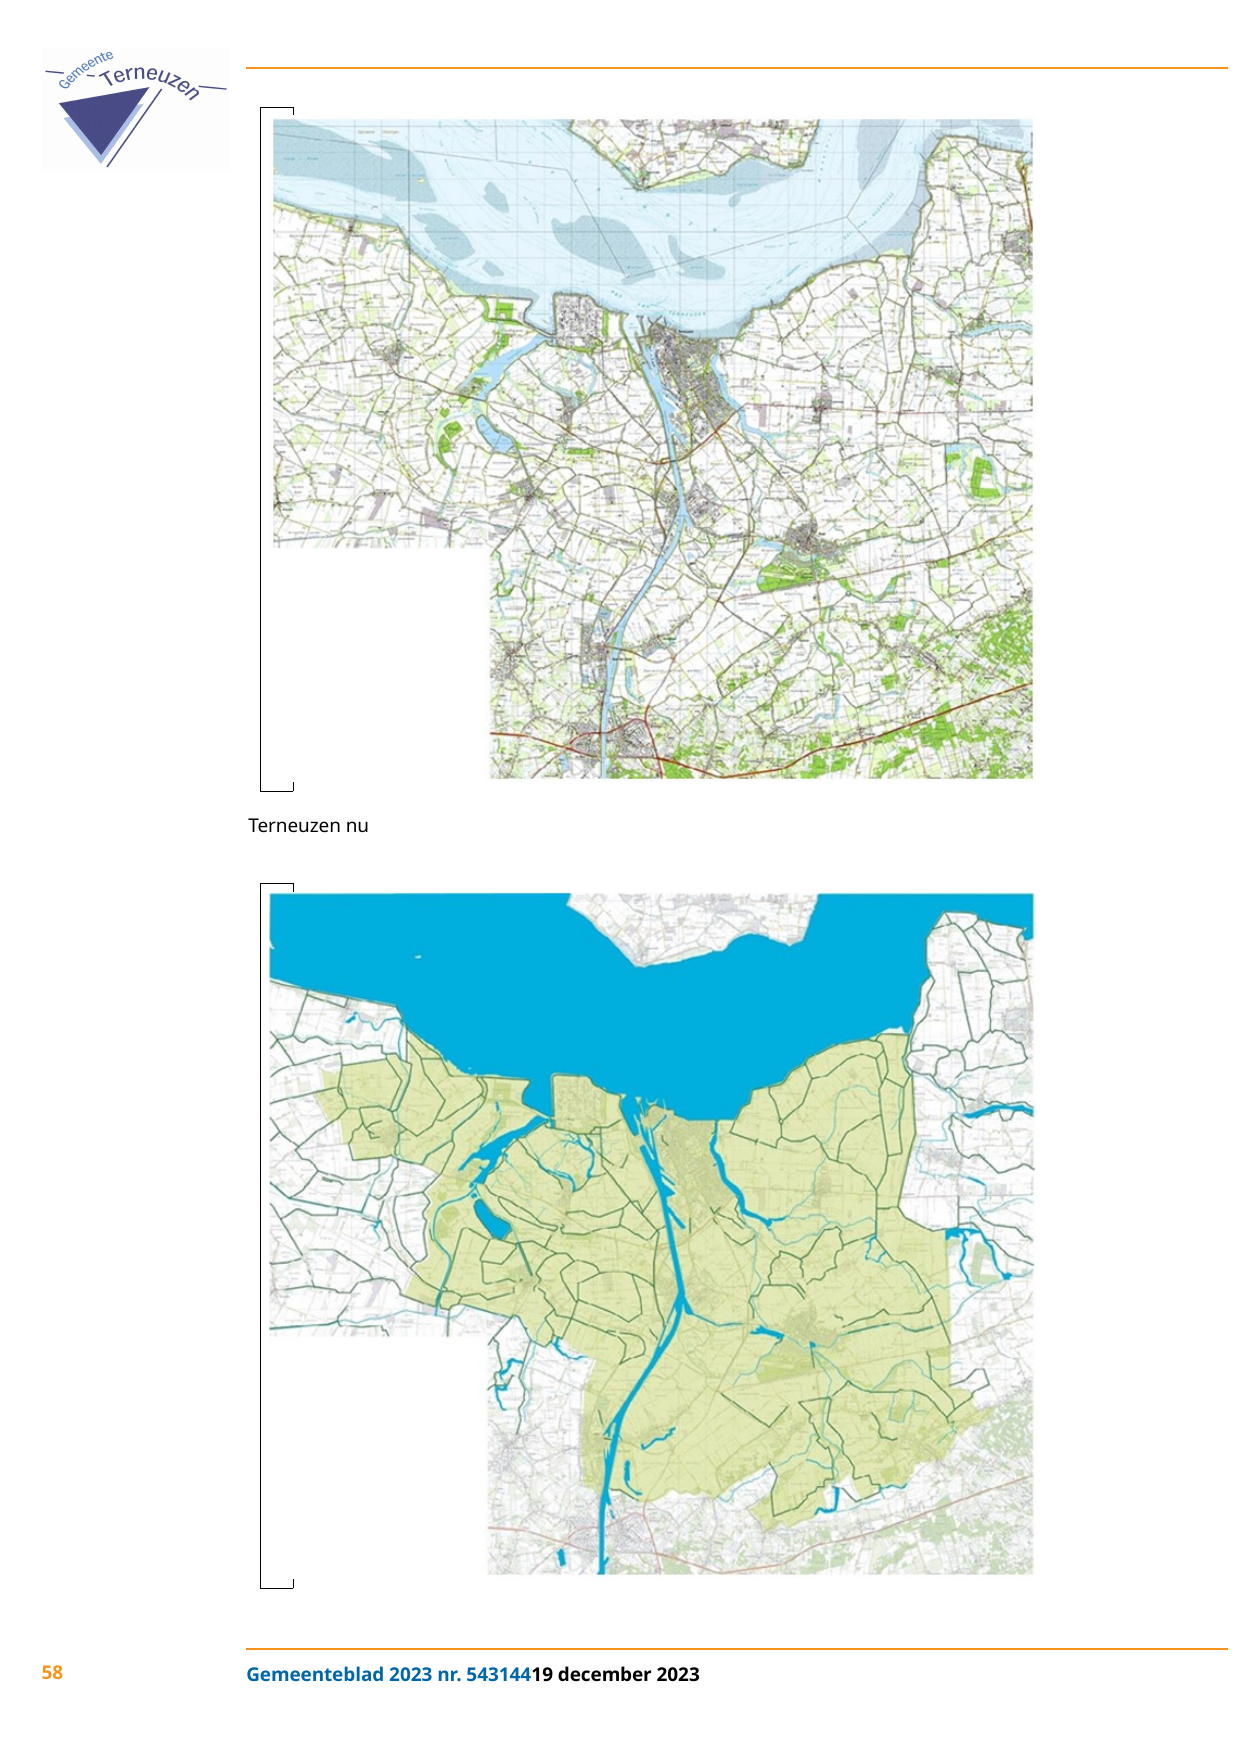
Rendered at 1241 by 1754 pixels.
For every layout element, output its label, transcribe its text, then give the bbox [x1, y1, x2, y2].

picture [41, 47, 231, 172]
picture [268, 115, 1037, 782]
text Terneuzen nu [248, 812, 1152, 838]
picture [268, 892, 1037, 1579]
